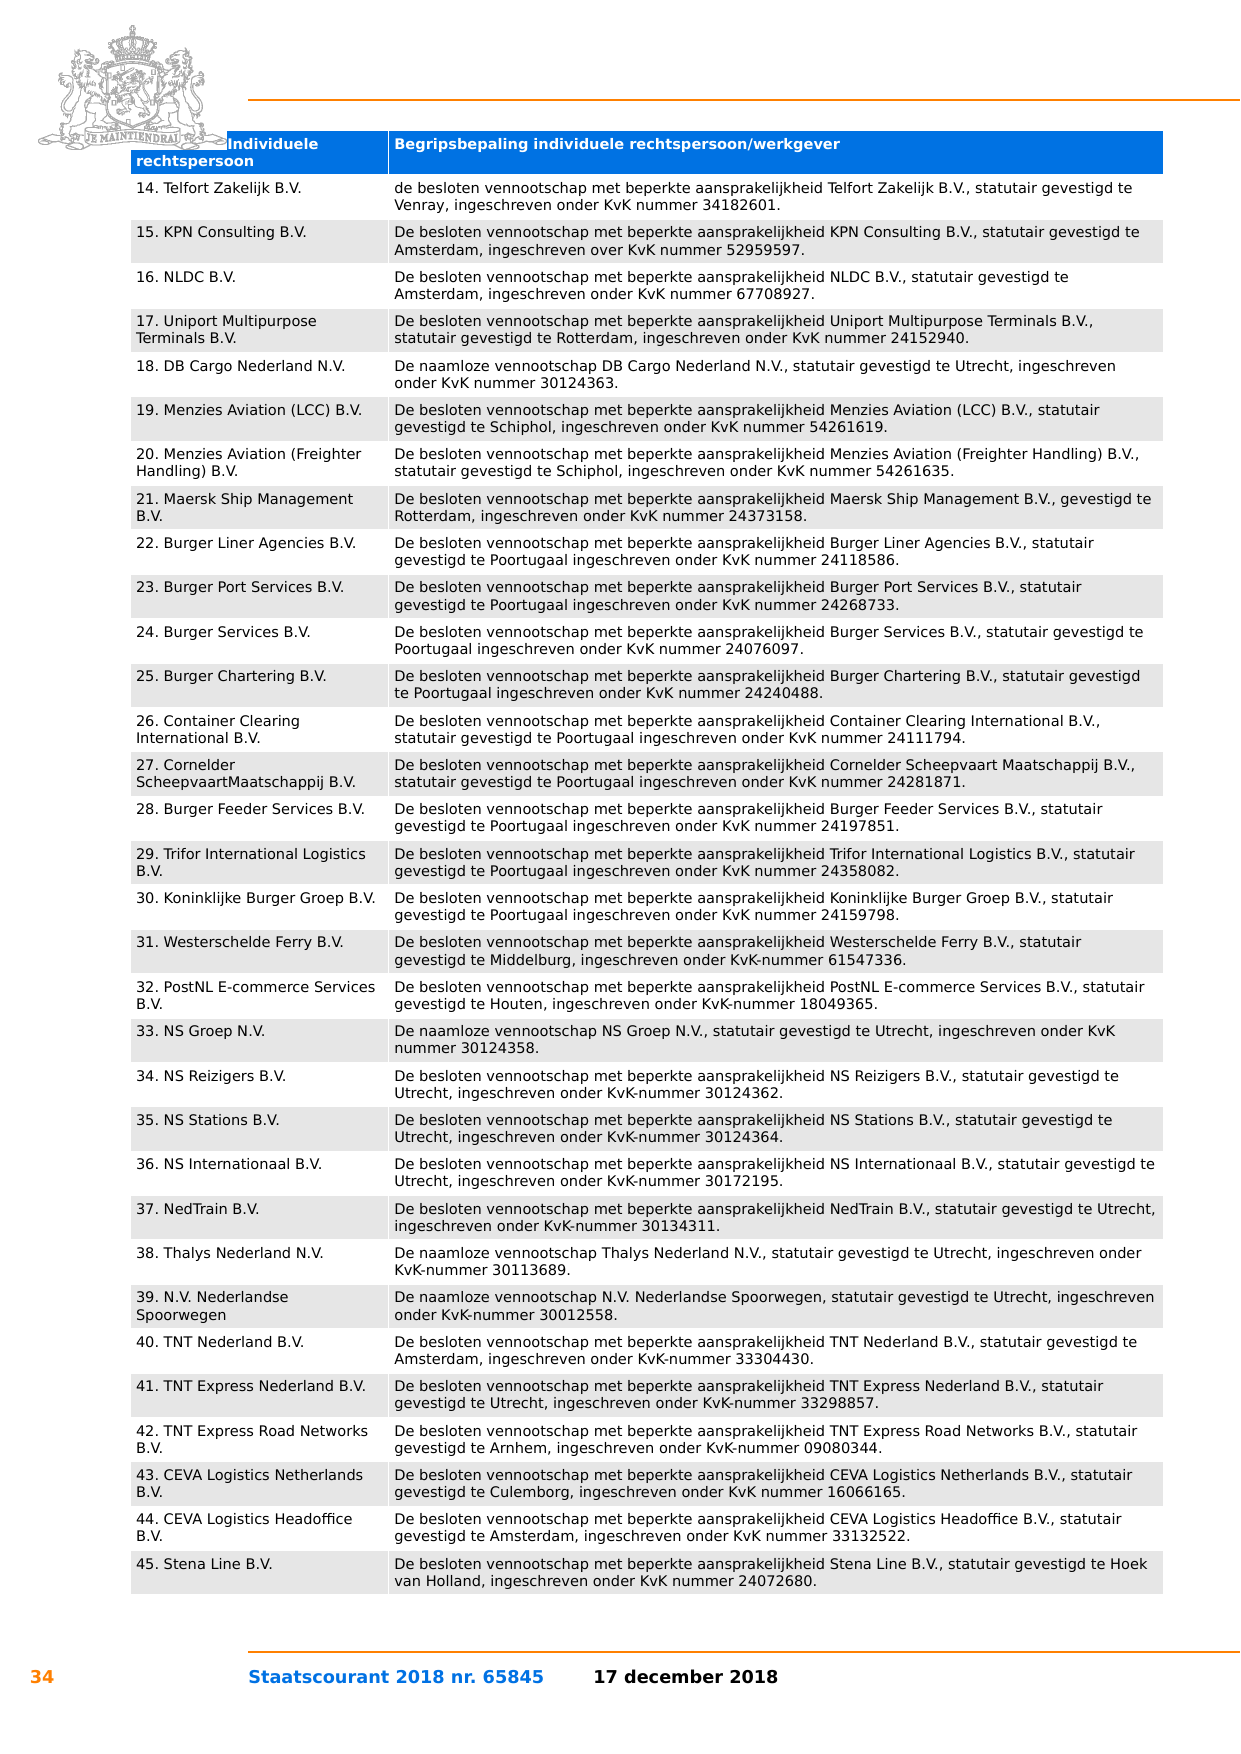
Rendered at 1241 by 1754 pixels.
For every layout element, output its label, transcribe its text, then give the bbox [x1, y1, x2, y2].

table_cell 20. Menzies Aviation (Freighter Handling) B.V. [131, 442, 388, 485]
table_cell De besloten vennootschap met beperkte aansprakelijkheid Menzies Aviation (LCC) B.V., statutair gevestigd te Schiphol, ingeschreven onder KvK nummer 54261619. [389, 397, 1163, 441]
table_cell De besloten vennootschap met beperkte aansprakelijkheid Burger Chartering B.V., statutair gevestigd te Poortugaal ingeschreven onder KvK nummer 24240488. [389, 664, 1163, 707]
table_cell 21. Maersk Ship Management B.V. [131, 486, 388, 529]
table_cell 30. Koninklijke Burger Groep B.V. [131, 885, 388, 929]
table_cell 41. TNT Express Nederland B.V. [131, 1374, 388, 1417]
table_cell De besloten vennootschap met beperkte aansprakelijkheid NLDC B.V., statutair gevestigd te Amsterdam, ingeschreven onder KvK nummer 67708927. [389, 264, 1163, 307]
table_header Begripsbepaling individuele rechtspersoon/werkgever [389, 131, 1163, 174]
table_cell De besloten vennootschap met beperkte aansprakelijkheid Menzies Aviation (Freighter Handling) B.V., statutair gevestigd te Schiphol, ingeschreven onder KvK nummer 54261635. [389, 442, 1163, 485]
table_cell 14. Telfort Zakelijk B.V. [131, 175, 388, 219]
table_cell 15. KPN Consulting B.V. [131, 220, 388, 263]
table_cell 35. NS Stations B.V. [131, 1107, 388, 1151]
table_cell De besloten vennootschap met beperkte aansprakelijkheid TNT Express Nederland B.V., statutair gevestigd te Utrecht, ingeschreven onder KvK-nummer 33298857. [389, 1374, 1163, 1417]
table_cell De besloten vennootschap met beperkte aansprakelijkheid Cornelder Scheepvaart Maatschappij B.V., statutair gevestigd te Poortugaal ingeschreven onder KvK nummer 24281871. [389, 752, 1163, 796]
table_cell 28. Burger Feeder Services B.V. [131, 797, 388, 840]
table_cell De besloten vennootschap met beperkte aansprakelijkheid Burger Port Services B.V., statutair gevestigd te Poortugaal ingeschreven onder KvK nummer 24268733. [389, 575, 1163, 618]
table_cell De besloten vennootschap met beperkte aansprakelijkheid Burger Services B.V., statutair gevestigd te Poortugaal ingeschreven onder KvK nummer 24076097. [389, 619, 1163, 662]
table_cell De naamloze vennootschap DB Cargo Nederland N.V., statutair gevestigd te Utrecht, ingeschreven onder KvK nummer 30124363. [389, 353, 1163, 396]
table_cell 19. Menzies Aviation (LCC) B.V. [131, 397, 388, 441]
table_cell De besloten vennootschap met beperkte aansprakelijkheid Uniport Multipurpose Terminals B.V., statutair gevestigd te Rotterdam, ingeschreven onder KvK nummer 24152940. [389, 309, 1163, 352]
table_cell 34. NS Reizigers B.V. [131, 1063, 388, 1106]
table_cell De besloten vennootschap met beperkte aansprakelijkheid Burger Liner Agencies B.V., statutair gevestigd te Poortugaal ingeschreven onder KvK nummer 24118586. [389, 530, 1163, 574]
table_cell 44. CEVA Logistics Headoffice B.V. [131, 1507, 388, 1550]
table_cell De naamloze vennootschap Thalys Nederland N.V., statutair gevestigd te Utrecht, ingeschreven onder KvK-nummer 30113689. [389, 1240, 1163, 1284]
picture [38, 25, 227, 150]
table_cell 22. Burger Liner Agencies B.V. [131, 530, 388, 574]
table_cell De besloten vennootschap met beperkte aansprakelijkheid CEVA Logistics Headoffice B.V., statutair gevestigd te Amsterdam, ingeschreven onder KvK nummer 33132522. [389, 1507, 1163, 1550]
table_cell De besloten vennootschap met beperkte aansprakelijkheid Maersk Ship Management B.V., gevestigd te Rotterdam, ingeschreven onder KvK nummer 24373158. [389, 486, 1163, 529]
table_cell 43. CEVA Logistics Netherlands B.V. [131, 1462, 388, 1506]
table_cell De besloten vennootschap met beperkte aansprakelijkheid TNT Express Road Networks B.V., statutair gevestigd te Arnhem, ingeschreven onder KvK-nummer 09080344. [389, 1418, 1163, 1461]
table_cell 42. TNT Express Road Networks B.V. [131, 1418, 388, 1461]
table_cell De besloten vennootschap met beperkte aansprakelijkheid NS Internationaal B.V., statutair gevestigd te Utrecht, ingeschreven onder KvK-nummer 30172195. [389, 1152, 1163, 1195]
table_cell 29. Trifor International Logistics B.V. [131, 841, 388, 884]
table_cell De besloten vennootschap met beperkte aansprakelijkheid Westerschelde Ferry B.V., statutair gevestigd te Middelburg, ingeschreven onder KvK-nummer 61547336. [389, 930, 1163, 973]
table_cell 31. Westerschelde Ferry B.V. [131, 930, 388, 973]
table_cell 17. Uniport Multipurpose Terminals B.V. [131, 309, 388, 352]
table_cell 36. NS Internationaal B.V. [131, 1152, 388, 1195]
table_cell 26. Container Clearing International B.V. [131, 708, 388, 751]
table_cell 27. Cornelder ScheepvaartMaatschappij B.V. [131, 752, 388, 796]
table_cell De besloten vennootschap met beperkte aansprakelijkheid Stena Line B.V., statutair gevestigd te Hoek van Holland, ingeschreven onder KvK nummer 24072680. [389, 1551, 1163, 1594]
table_cell 33. NS Groep N.V. [131, 1019, 388, 1062]
table_cell De besloten vennootschap met beperkte aansprakelijkheid KPN Consulting B.V., statutair gevestigd te Amsterdam, ingeschreven over KvK nummer 52959597. [389, 220, 1163, 263]
table_cell De besloten vennootschap met beperkte aansprakelijkheid Container Clearing International B.V., statutair gevestigd te Poortugaal ingeschreven onder KvK nummer 24111794. [389, 708, 1163, 751]
table_cell 39. N.V. Nederlandse Spoorwegen [131, 1285, 388, 1328]
table_cell De besloten vennootschap met beperkte aansprakelijkheid PostNL E-commerce Services B.V., statutair gevestigd te Houten, ingeschreven onder KvK-nummer 18049365. [389, 974, 1163, 1017]
table_cell De besloten vennootschap met beperkte aansprakelijkheid NedTrain B.V., statutair gevestigd te Utrecht, ingeschreven onder KvK-nummer 30134311. [389, 1196, 1163, 1239]
table_cell 40. TNT Nederland B.V. [131, 1329, 388, 1372]
table_cell De besloten vennootschap met beperkte aansprakelijkheid TNT Nederland B.V., statutair gevestigd te Amsterdam, ingeschreven onder KvK-nummer 33304430. [389, 1329, 1163, 1372]
table_cell De besloten vennootschap met beperkte aansprakelijkheid NS Stations B.V., statutair gevestigd te Utrecht, ingeschreven onder KvK-nummer 30124364. [389, 1107, 1163, 1151]
table_cell De besloten vennootschap met beperkte aansprakelijkheid Burger Feeder Services B.V., statutair gevestigd te Poortugaal ingeschreven onder KvK nummer 24197851. [389, 797, 1163, 840]
table_cell 23. Burger Port Services B.V. [131, 575, 388, 618]
table_cell 37. NedTrain B.V. [131, 1196, 388, 1239]
table_cell 25. Burger Chartering B.V. [131, 664, 388, 707]
table_cell De besloten vennootschap met beperkte aansprakelijkheid NS Reizigers B.V., statutair gevestigd te Utrecht, ingeschreven onder KvK-nummer 30124362. [389, 1063, 1163, 1106]
table_cell 38. Thalys Nederland N.V. [131, 1240, 388, 1284]
table_cell 24. Burger Services B.V. [131, 619, 388, 662]
table_cell 16. NLDC B.V. [131, 264, 388, 307]
table_cell De naamloze vennootschap N.V. Nederlandse Spoorwegen, statutair gevestigd te Utrecht, ingeschreven onder KvK-nummer 30012558. [389, 1285, 1163, 1328]
table_header Individuele rechtspersoon [131, 131, 388, 174]
table_cell De besloten vennootschap met beperkte aansprakelijkheid Trifor International Logistics B.V., statutair gevestigd te Poortugaal ingeschreven onder KvK nummer 24358082. [389, 841, 1163, 884]
table_cell de besloten vennootschap met beperkte aansprakelijkheid Telfort Zakelijk B.V., statutair gevestigd te Venray, ingeschreven onder KvK nummer 34182601. [389, 175, 1163, 219]
table_cell 18. DB Cargo Nederland N.V. [131, 353, 388, 396]
table_cell 45. Stena Line B.V. [131, 1551, 388, 1594]
table_cell De naamloze vennootschap NS Groep N.V., statutair gevestigd te Utrecht, ingeschreven onder KvK nummer 30124358. [389, 1019, 1163, 1062]
table_cell De besloten vennootschap met beperkte aansprakelijkheid CEVA Logistics Netherlands B.V., statutair gevestigd te Culemborg, ingeschreven onder KvK nummer 16066165. [389, 1462, 1163, 1506]
table_cell De besloten vennootschap met beperkte aansprakelijkheid Koninklijke Burger Groep B.V., statutair gevestigd te Poortugaal ingeschreven onder KvK nummer 24159798. [389, 885, 1163, 929]
table_cell 32. PostNL E-commerce Services B.V. [131, 974, 388, 1017]
